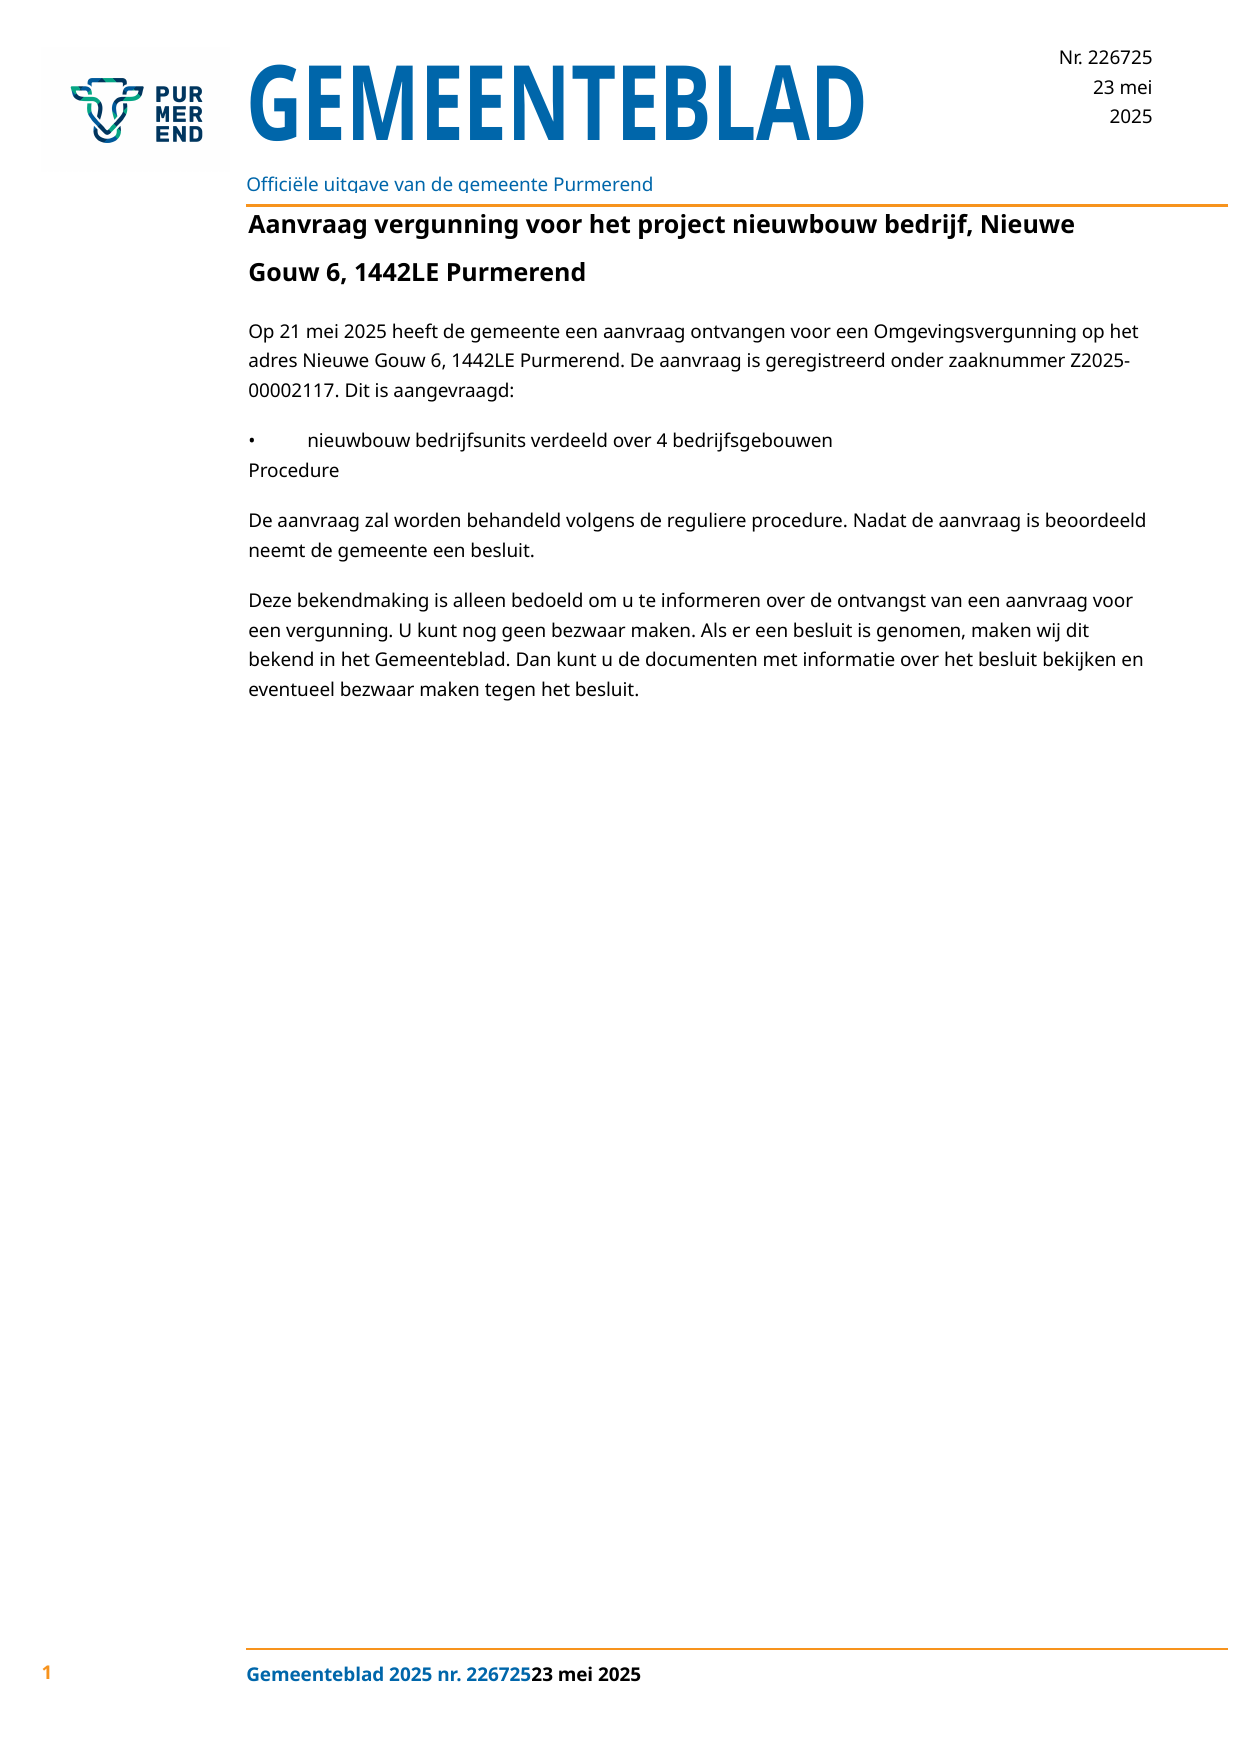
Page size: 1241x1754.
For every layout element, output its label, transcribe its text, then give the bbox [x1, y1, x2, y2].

picture [41, 47, 231, 172]
text Procedure [248, 457, 1152, 483]
text Deze bekendmaking is alleen bedoeld om u te informeren over de ontvangst van een aanvraag voor een vergunning. U kunt nog geen bezwaar maken. Als er een besluit is genomen, maken wij dit bekend in het Gemeenteblad. Dan kunt u de documenten met informatie over het besluit bekijken en eventueel bezwaar maken tegen het besluit. [248, 587, 1152, 702]
text Aanvraag vergunning voor het project nieuwbouw bedrijf, Nieuwe Gouw 6, 1442LE Purmerend [248, 207, 1152, 288]
list nieuwbouw bedrijfsunits verdeeld over 4 bedrijfsgebouwen [248, 427, 1152, 453]
text Op 21 mei 2025 heeft de gemeente een aanvraag ontvangen voor een Omgevingsvergunning op het adres Nieuwe Gouw 6, 1442LE Purmerend. De aanvraag is geregistreerd onder zaaknummer Z2025-00002117. Dit is aangevraagd: [248, 318, 1152, 403]
text De aanvraag zal worden behandeld volgens de reguliere procedure. Nadat de aanvraag is beoordeeld neemt de gemeente een besluit. [248, 507, 1152, 563]
